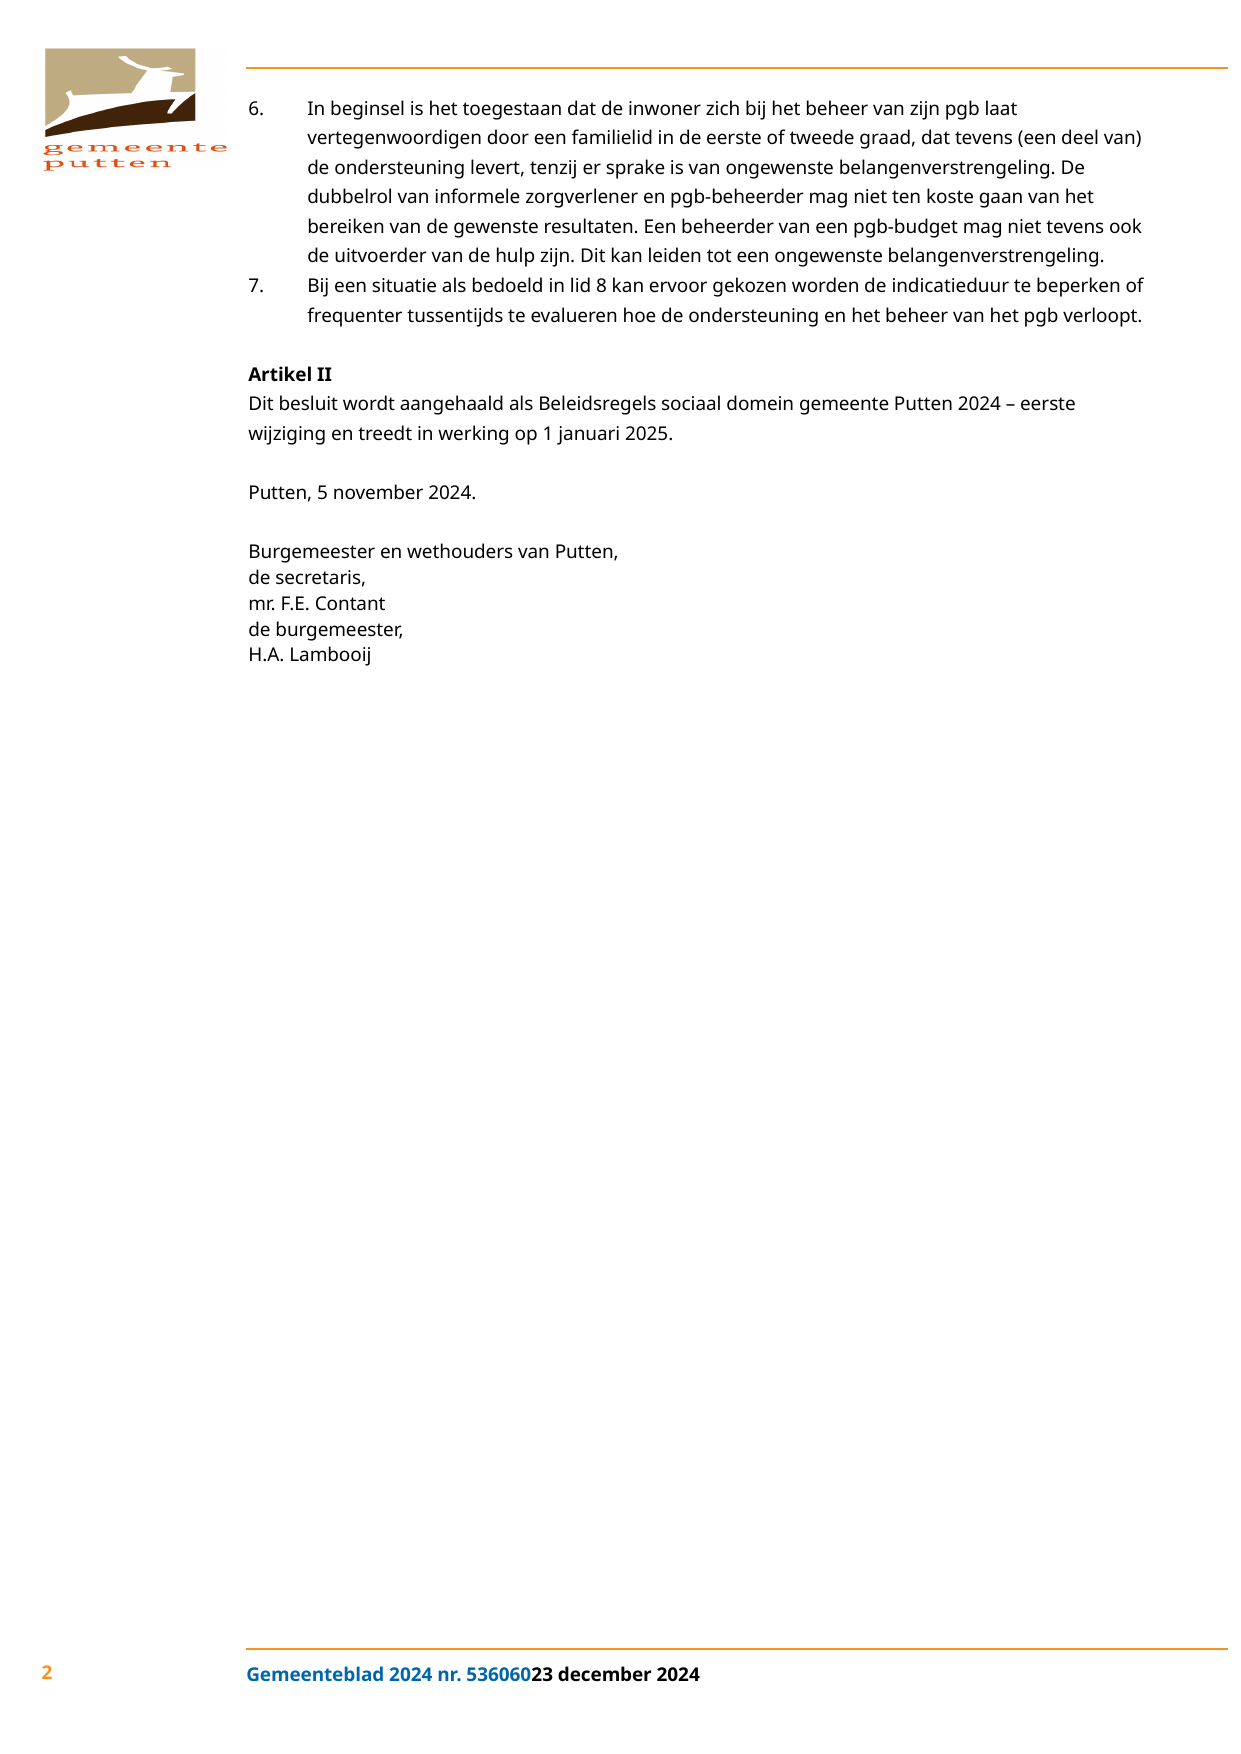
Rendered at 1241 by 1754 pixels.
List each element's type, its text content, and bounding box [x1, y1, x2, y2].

list In beginsel is het toegestaan dat de inwoner zich bij het beheer van zijn pgb laat vertegenwoordigen door een familielid in de eerste of tweede graad, dat tevens (een deel van) de ondersteuning levert, tenzij er sprake is van ongewenste belangenverstrengeling. De dubbelrol van informele zorgverlener en pgb-beheerder mag niet ten koste gaan van het bereiken van de gewenste resultaten. Een beheerder van een pgb-budget mag niet tevens ook de uitvoerder van de hulp zijn. Dit kan leiden tot een ongewenste belangenverstrengeling. [248, 95, 1152, 268]
text Burgemeester en wethouders van Putten, [248, 538, 1152, 564]
list Bij een situatie als bedoeld in lid 8 kan ervoor gekozen worden de indicatieduur te beperken of frequenter tussentijds te evalueren hoe de ondersteuning en het beheer van het pgb verloopt. [248, 272, 1152, 328]
text de burgemeester, [248, 616, 1152, 641]
text mr. F.E. Contant [248, 590, 1152, 616]
text Artikel II [248, 361, 1152, 387]
picture [41, 47, 231, 172]
text de secretaris, [248, 564, 1152, 590]
text H.A. Lambooij [248, 641, 1152, 667]
text Putten, 5 november 2024. [248, 479, 1152, 505]
text Dit besluit wordt aangehaald als Beleidsregels sociaal domein gemeente Putten 2024 – eerste wijziging en treedt in werking op 1 januari 2025. [248, 391, 1152, 446]
